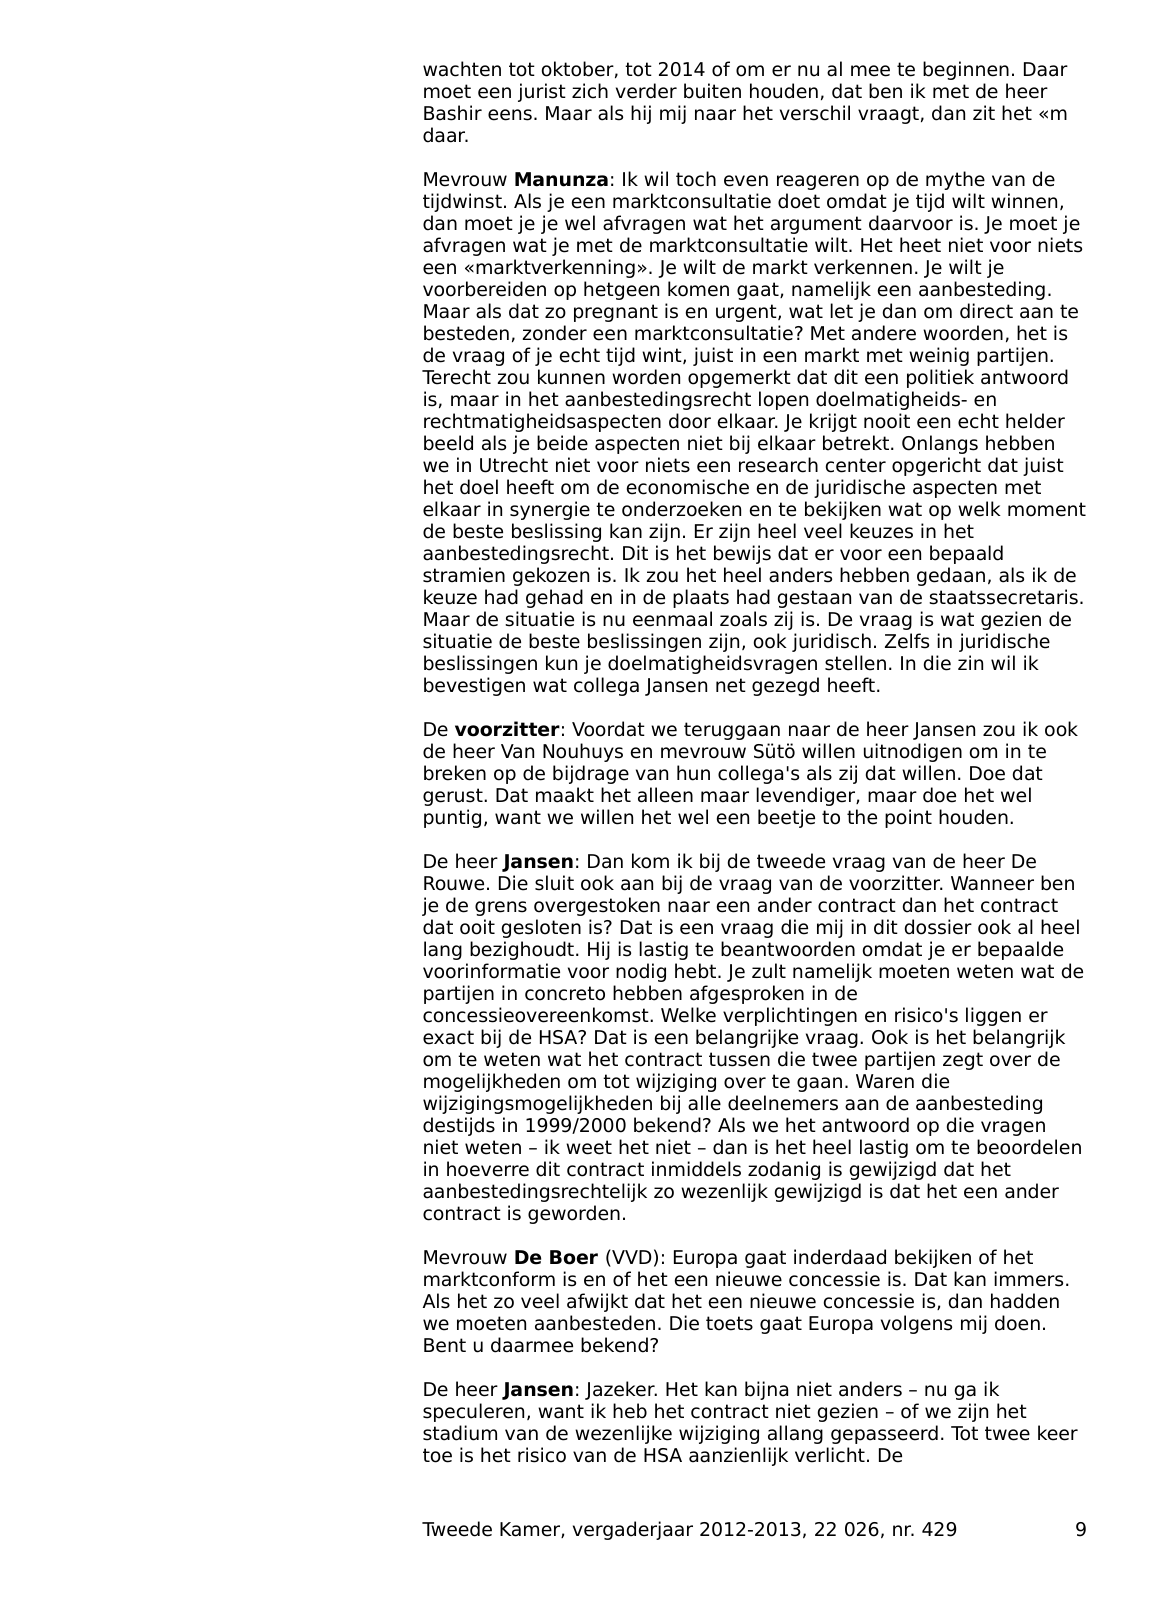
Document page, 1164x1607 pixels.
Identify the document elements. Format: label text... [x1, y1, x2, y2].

text Mevrouw Manunza: Ik wil toch even reageren op de mythe van de tijdwinst. Als je een marktconsultatie doet omdat je tijd wilt winnen, dan moet je je wel afvragen wat het argument daarvoor is. Je moet je afvragen wat je met de marktconsultatie wilt. Het heet niet voor niets een «marktverkenning». Je wilt de markt verkennen. Je wilt je voorbereiden op hetgeen komen gaat, namelijk een aanbesteding. Maar als dat zo pregnant is en urgent, wat let je dan om direct aan te besteden, zonder een marktconsultatie? Met andere woorden, het is de vraag of je echt tijd wint, juist in een markt met weinig partijen. Terecht zou kunnen worden opgemerkt dat dit een politiek antwoord is, maar in het aanbestedingsrecht lopen doelmatigheids- en rechtmatigheidsaspecten door elkaar. Je krijgt nooit een echt helder beeld als je beide aspecten niet bij elkaar betrekt. Onlangs hebben we in Utrecht niet voor niets een research center opgericht dat juist het doel heeft om de economische en de juridische aspecten met elkaar in synergie te onderzoeken en te bekijken wat op welk moment de beste beslissing kan zijn. Er zijn heel veel keuzes in het aanbestedingsrecht. Dit is het bewijs dat er voor een bepaald stramien gekozen is. Ik zou het heel anders hebben gedaan, als ik de keuze had gehad en in de plaats had gestaan van de staatssecretaris. Maar de situatie is nu eenmaal zoals zij is. De vraag is wat gezien de situatie de beste beslissingen zijn, ook juridisch. Zelfs in juridische beslissingen kun je doelmatigheidsvragen stellen. In die zin wil ik bevestigen wat collega Jansen net gezegd heeft. [422, 169, 1087, 697]
text De voorzitter: Voordat we teruggaan naar de heer Jansen zou ik ook de heer Van Nouhuys en mevrouw Sütö willen uitnodigen om in te breken op de bijdrage van hun collega's als zij dat willen. Doe dat gerust. Dat maakt het alleen maar levendiger, maar doe het wel puntig, want we willen het wel een beetje to the point houden. [422, 719, 1087, 829]
text De heer Jansen: Jazeker. Het kan bijna niet anders – nu ga ik speculeren, want ik heb het contract niet gezien – of we zijn het stadium van de wezenlijke wijziging allang gepasseerd. Tot twee keer toe is het risico van de HSA aanzienlijk verlicht. De [422, 1379, 1087, 1467]
text Mevrouw De Boer (VVD): Europa gaat inderdaad bekijken of het marktconform is en of het een nieuwe concessie is. Dat kan immers. Als het zo veel afwijkt dat het een nieuwe concessie is, dan hadden we moeten aanbesteden. Die toets gaat Europa volgens mij doen. Bent u daarmee bekend? [422, 1247, 1087, 1357]
text wachten tot oktober, tot 2014 of om er nu al mee te beginnen. Daar moet een jurist zich verder buiten houden, dat ben ik met de heer Bashir eens. Maar als hij mij naar het verschil vraagt, dan zit het «m daar. [422, 59, 1087, 147]
text De heer Jansen: Dan kom ik bij de tweede vraag van de heer De Rouwe. Die sluit ook aan bij de vraag van de voorzitter. Wanneer ben je de grens overgestoken naar een ander contract dan het contract dat ooit gesloten is? Dat is een vraag die mij in dit dossier ook al heel lang bezighoudt. Hij is lastig te beantwoorden omdat je er bepaalde voorinformatie voor nodig hebt. Je zult namelijk moeten weten wat de partijen in concreto hebben afgesproken in de concessieovereenkomst. Welke verplichtingen en risico's liggen er exact bij de HSA? Dat is een belangrijke vraag. Ook is het belangrijk om te weten wat het contract tussen die twee partijen zegt over de mogelijkheden om tot wijziging over te gaan. Waren die wijzigingsmogelijkheden bij alle deelnemers aan de aanbesteding destijds in 1999/2000 bekend? Als we het antwoord op die vragen niet weten – ik weet het niet – dan is het heel lastig om te beoordelen in hoeverre dit contract inmiddels zodanig is gewijzigd dat het aanbestedingsrechtelijk zo wezenlijk gewijzigd is dat het een ander contract is geworden. [422, 851, 1087, 1224]
